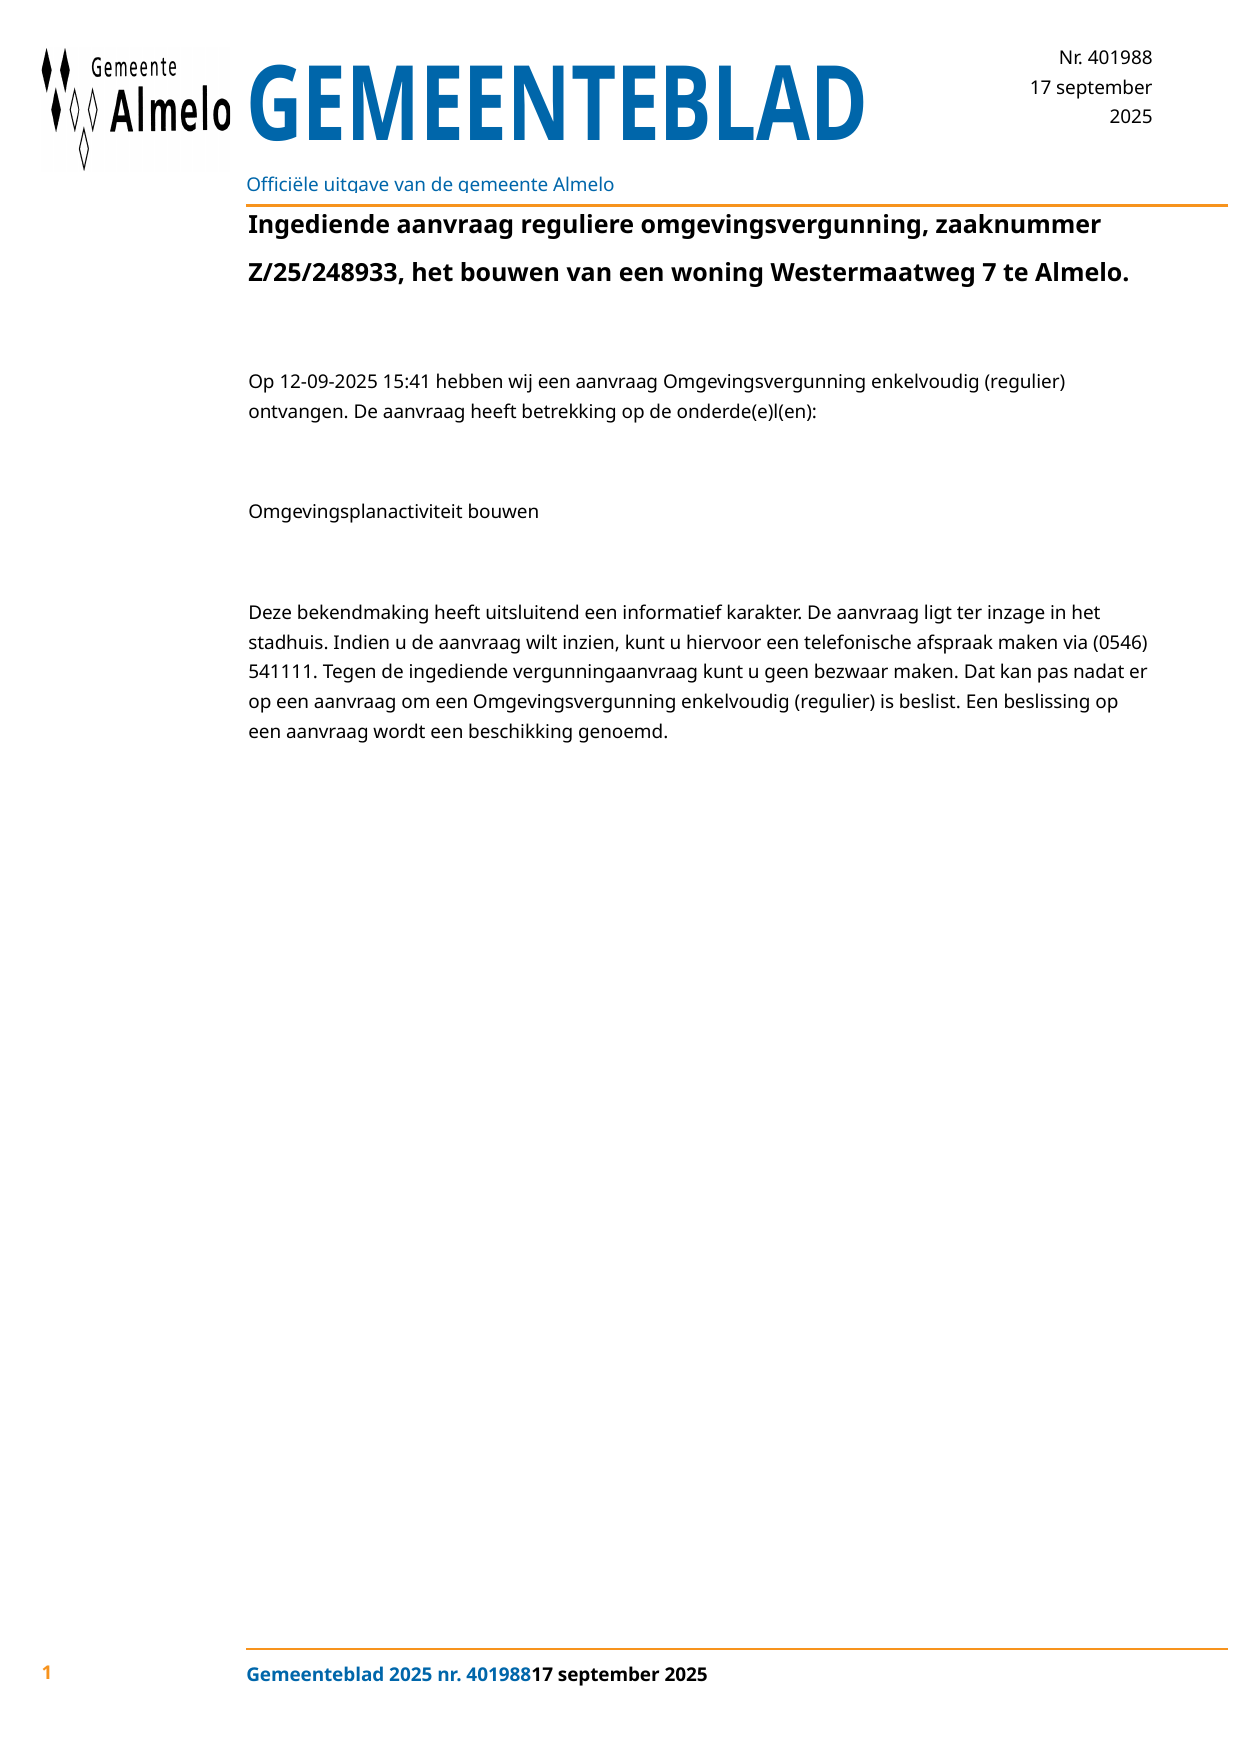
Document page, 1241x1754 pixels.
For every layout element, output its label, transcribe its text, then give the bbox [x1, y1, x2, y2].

text Ingediende aanvraag reguliere omgevingsvergunning, zaaknummer Z/25/248933, het bouwen van een woning Westermaatweg 7 te Almelo. [248, 207, 1152, 288]
picture [41, 47, 231, 172]
text Deze bekendmaking heeft uitsluitend een informatief karakter. De aanvraag ligt ter inzage in het stadhuis. Indien u de aanvraag wilt inzien, kunt u hiervoor een telefonische afspraak maken via (0546) 541111. Tegen de ingediende vergunningaanvraag kunt u geen bezwaar maken. Dat kan pas nadat er op een aanvraag om een Omgevingsvergunning enkelvoudig (regulier) is beslist. Een beslissing op een aanvraag wordt een beschikking genoemd. [248, 599, 1152, 744]
text Omgevingsplanactiviteit bouwen [248, 499, 1152, 524]
text Op 12-09-2025 15:41 hebben wij een aanvraag Omgevingsvergunning enkelvoudig (regulier) ontvangen. De aanvraag heeft betrekking op de onderde(e)l(en): [248, 368, 1152, 424]
